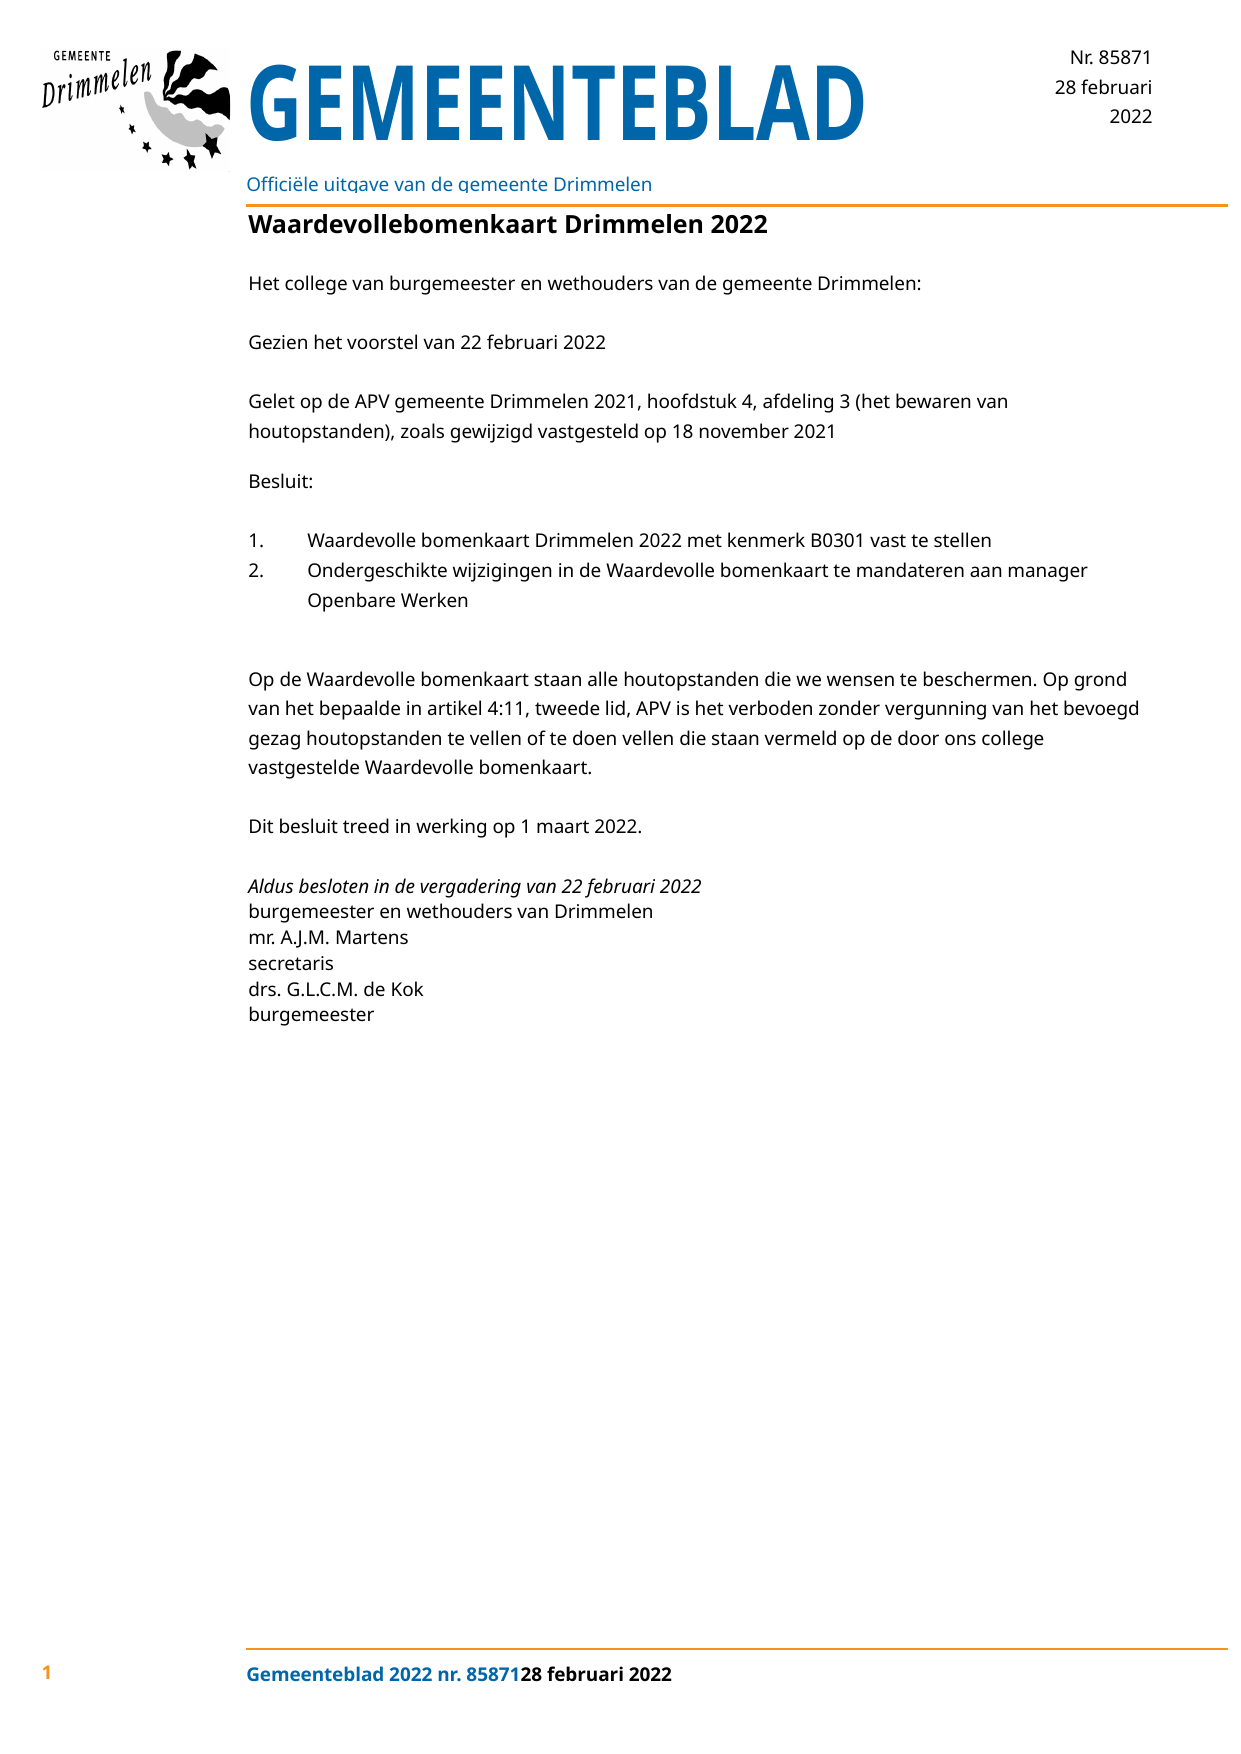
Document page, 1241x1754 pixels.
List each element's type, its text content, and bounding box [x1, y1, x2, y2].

text drs. G.L.C.M. de Kok [248, 976, 1152, 1001]
text mr. A.J.M. Martens [248, 924, 1152, 950]
text Op de Waardevolle bomenkaart staan alle houtopstanden die we wensen te beschermen. Op grond van het bepaalde in artikel 4:11, tweede lid, APV is het verboden zonder vergunning van het bevoegd gezag houtopstanden te vellen of te doen vellen die staan vermeld op de door ons college vastgestelde Waardevolle bomenkaart. [248, 666, 1152, 780]
text burgemeester [248, 1001, 1152, 1027]
text Gelet op de APV gemeente Drimmelen 2021, hoofdstuk 4, afdeling 3 (het bewaren van houtopstanden), zoals gewijzigd vastgesteld op 18 november 2021 [248, 389, 1152, 444]
text Aldus besloten in de vergadering van 22 februari 2022 [248, 873, 1152, 898]
text Waardevollebomenkaart Drimmelen 2022 [248, 207, 1152, 241]
text Het college van burgemeester en wethouders van de gemeente Drimmelen: [248, 270, 1152, 296]
text Gezien het voorstel van 22 februari 2022 [248, 329, 1152, 355]
text Dit besluit treed in werking op 1 maart 2022. [248, 814, 1152, 839]
picture [41, 47, 231, 172]
text Besluit: [248, 468, 1152, 494]
list Waardevolle bomenkaart Drimmelen 2022 met kenmerk B0301 vast te stellen [248, 528, 1152, 553]
list Ondergeschikte wijzigingen in de Waardevolle bomenkaart te mandateren aan manager Openbare Werken [248, 557, 1152, 613]
text burgemeester en wethouders van Drimmelen [248, 898, 1152, 924]
text secretaris [248, 950, 1152, 976]
